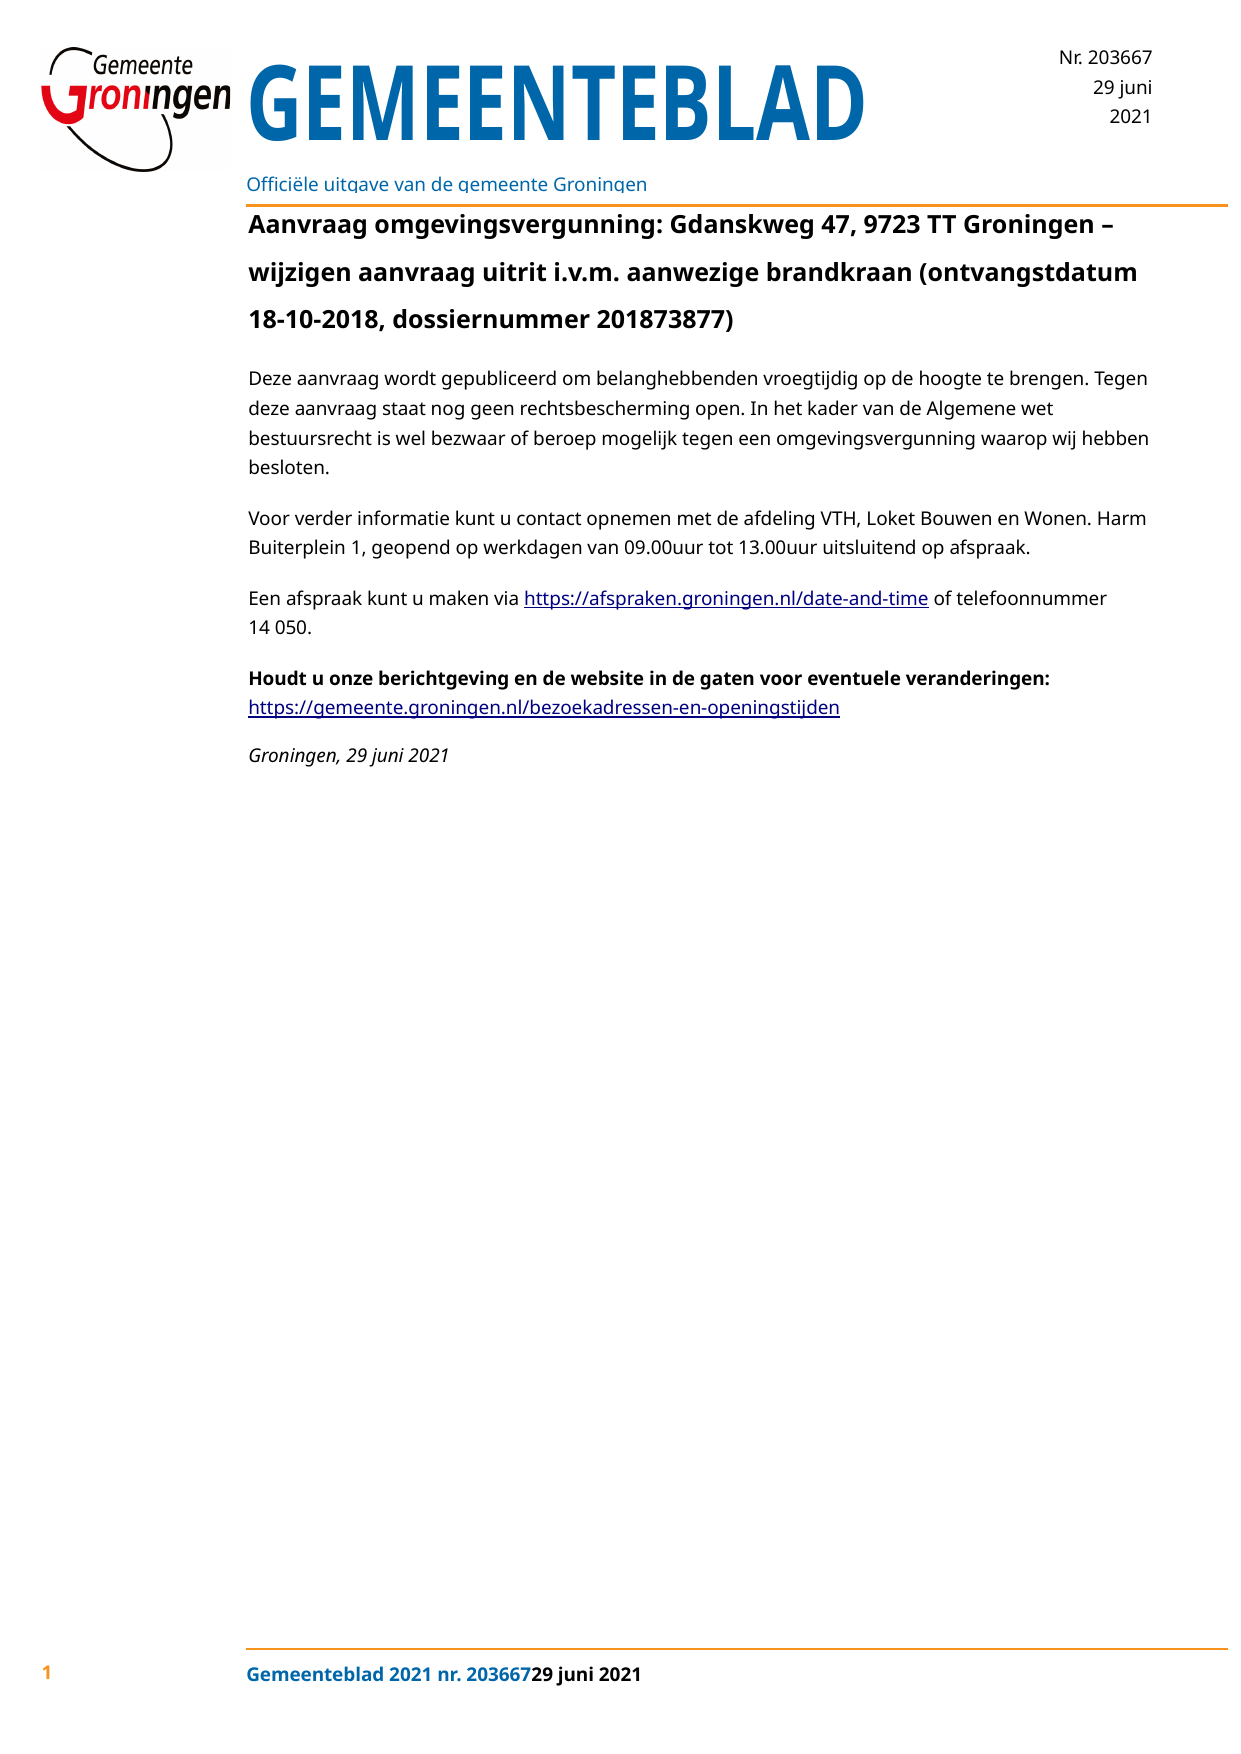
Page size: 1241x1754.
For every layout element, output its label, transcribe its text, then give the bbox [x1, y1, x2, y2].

text Houdt u onze berichtgeving en de website in de gaten voor eventuele veranderingen: https://gemeente.groningen.nl/bezoekadressen-en-openingstijden [248, 665, 1152, 720]
text Voor verder informatie kunt u contact opnemen met de afdeling VTH, Loket Bouwen en Wonen. Harm Buiterplein 1, geopend op werkdagen van 09.00uur tot 13.00uur uitsluitend op afspraak. [248, 505, 1152, 560]
picture [41, 47, 231, 172]
text Groningen, 29 juni 2021 [248, 742, 1152, 768]
text Aanvraag omgevingsvergunning: Gdanskweg 47, 9723 TT Groningen – wijzigen aanvraag uitrit i.v.m. aanwezige brandkraan (ontvangstdatum 18-10-2018, dossiernummer 201873877) [248, 207, 1152, 336]
text Deze aanvraag wordt gepubliceerd om belanghebbenden vroegtijdig op de hoogte te brengen. Tegen deze aanvraag staat nog geen rechtsbescherming open. In het kader van de Algemene wet bestuursrecht is wel bezwaar of beroep mogelijk tegen een omgevingsvergunning waarop wij hebben besloten. [248, 366, 1152, 480]
text Een afspraak kunt u maken via https://afspraken.groningen.nl/date-and-time of telefoonnummer 14 050. [248, 585, 1152, 640]
